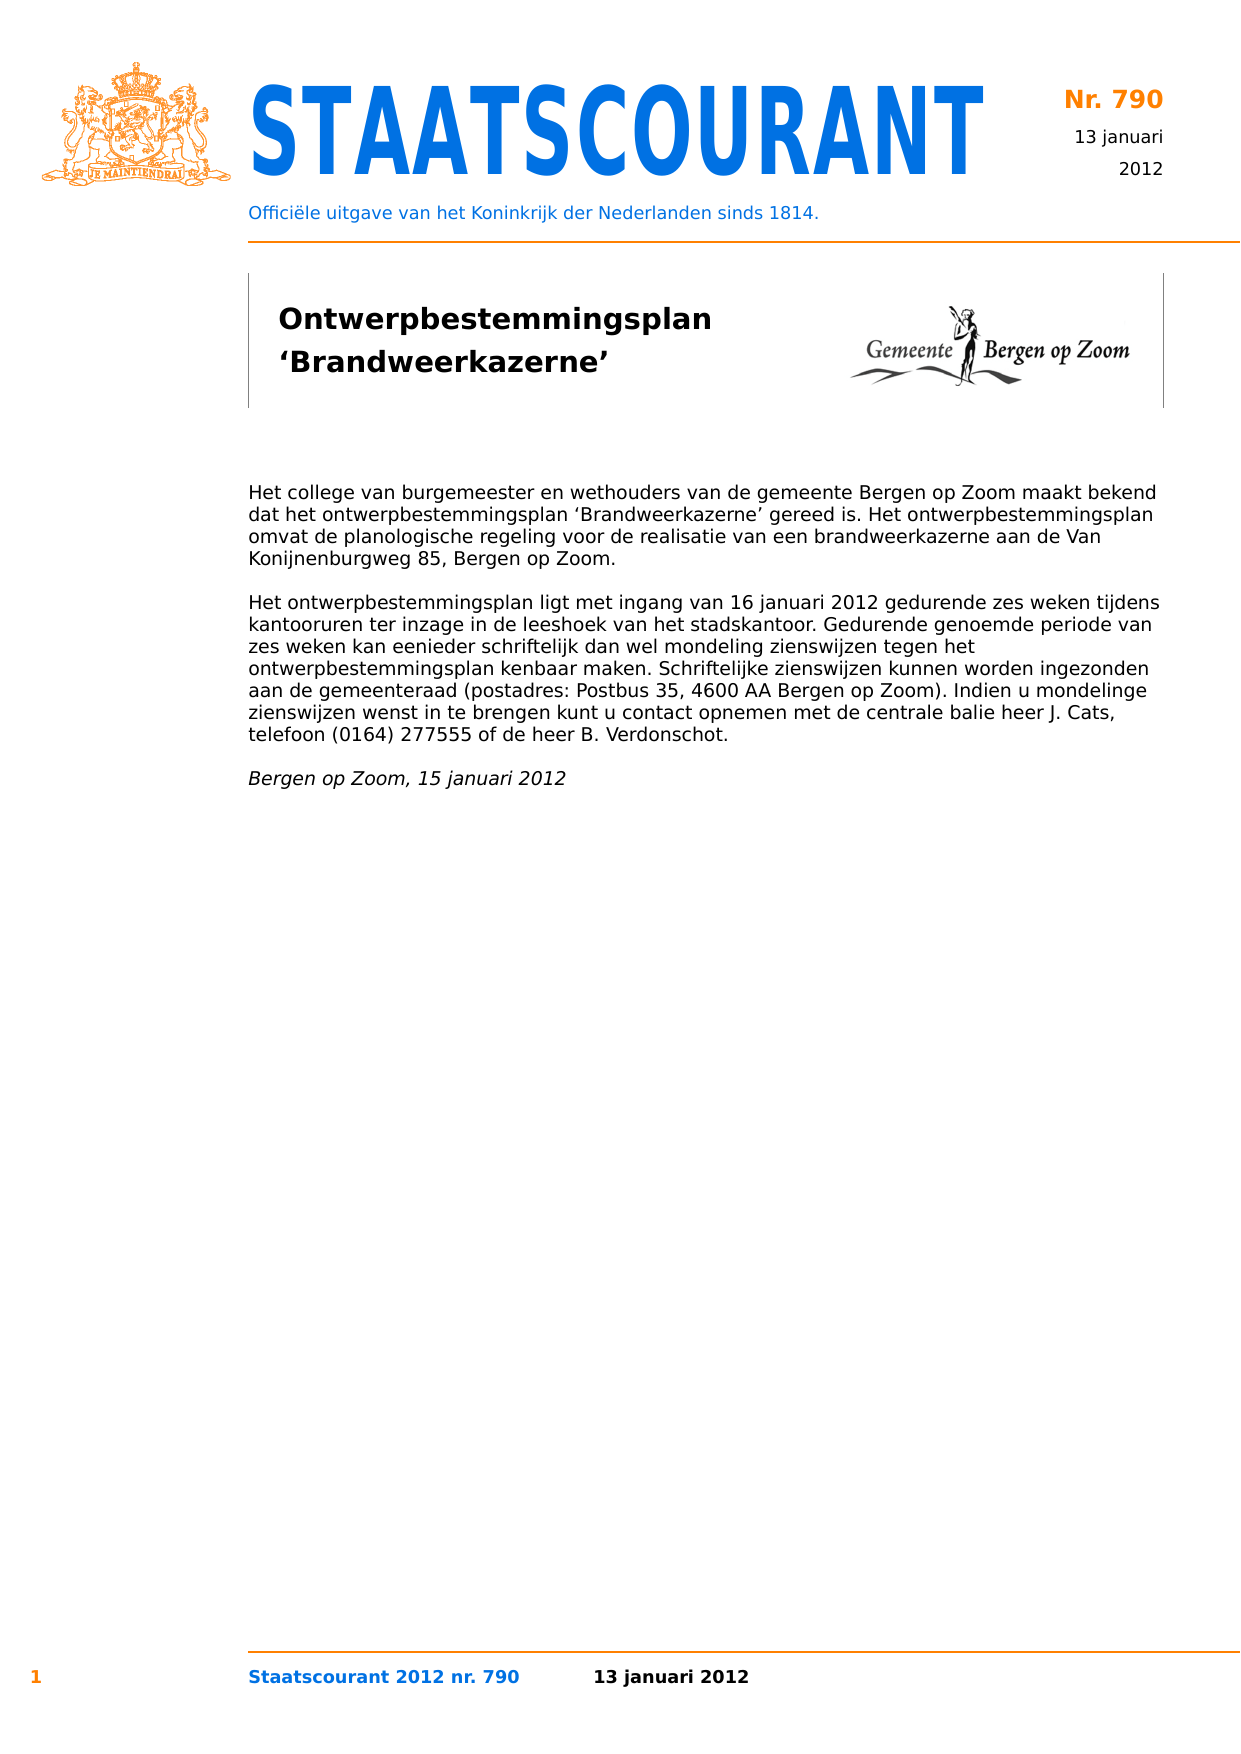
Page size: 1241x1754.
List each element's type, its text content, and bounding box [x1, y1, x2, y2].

text Het ontwerpbestemmingsplan ligt met ingang van 16 januari 2012 gedurende zes weken tijdens kantooruren ter inzage in de leeshoek van het stadskantoor. Gedurende genoemde periode van zes weken kan eenieder schriftelijk dan wel mondeling zienswijzen tegen het ontwerpbestemmingsplan kenbaar maken. Schriftelijke zienswijzen kunnen worden ingezonden aan de gemeenteraad (postadres: Postbus 35, 4600 AA Bergen op Zoom). Indien u mondelinge zienswijzen wenst in te brengen kunt u contact opnemen met de centrale balie heer J. Cats, telefoon (0164) 277555 of de heer B. Verdonschot. [248, 592, 1163, 746]
text Het college van burgemeester en wethouders van de gemeente Bergen op Zoom maakt bekend dat het ontwerpbestemmingsplan ‘Brandweerkazerne’ gereed is. Het ontwerpbestemmingsplan omvat de planologische regeling voor de realisatie van een brandweerkazerne aan de Van Konijnenburgweg 85, Bergen op Zoom. [248, 482, 1163, 570]
subtitle Ontwerpbestemmingsplan ‘Brandweerkazerne’ [249, 273, 1163, 408]
text Bergen op Zoom, 15 januari 2012 [248, 768, 1163, 790]
table_header [25, 62, 248, 241]
table_cell Officiële uitgave van het Koninkrijk der Nederlanden sinds 1814. [248, 203, 1240, 241]
picture [41, 62, 231, 186]
picture [844, 302, 1134, 391]
table_header Nr. 790 [998, 62, 1240, 121]
table_cell 2012 [998, 153, 1240, 203]
table_header STAATSCOURANT [248, 62, 998, 203]
table_cell 13 januari [998, 121, 1240, 153]
